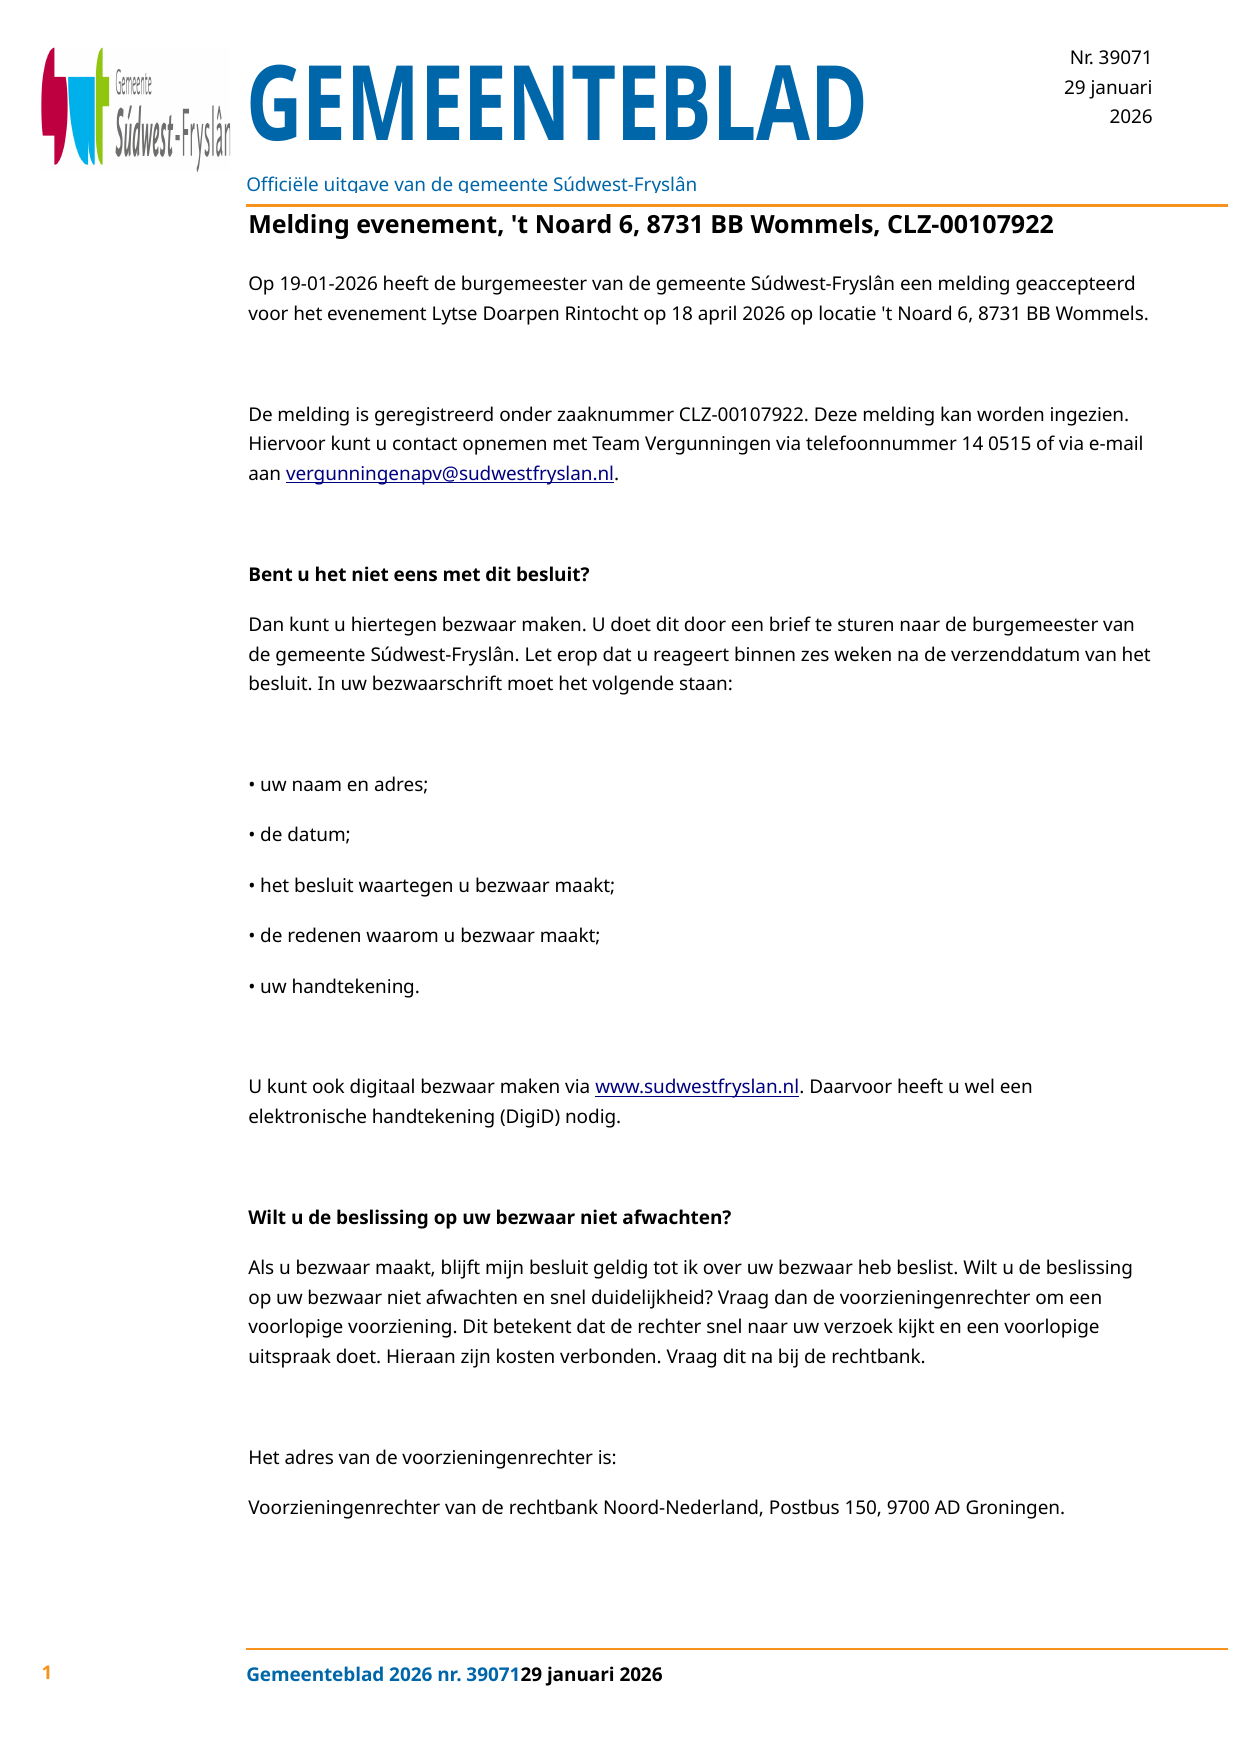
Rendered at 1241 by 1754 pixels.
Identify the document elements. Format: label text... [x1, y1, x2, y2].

text Voorzieningenrechter van de rechtbank Noord-Nederland, Postbus 150, 9700 AD Groningen. [248, 1494, 1152, 1520]
picture [41, 47, 231, 172]
text U kunt ook digitaal bezwaar maken via www.sudwestfryslan.nl. Daarvoor heeft u wel een elektronische handtekening (DigiD) nodig. [248, 1074, 1152, 1129]
text • de datum; [248, 822, 1152, 847]
text • uw handtekening. [248, 973, 1152, 998]
text • de redenen waarom u bezwaar maakt; [248, 922, 1152, 948]
text Op 19-01-2026 heeft de burgemeester van de gemeente Súdwest-Fryslân een melding geaccepteerd voor het evenement Lytse Doarpen Rintocht op 18 april 2026 op locatie 't Noard 6, 8731 BB Wommels. [248, 270, 1152, 326]
text Als u bezwaar maakt, blijft mijn besluit geldig tot ik over uw bezwaar heb beslist. Wilt u de beslissing op uw bezwaar niet afwachten en snel duidelijkheid? Vraag dan de voorzieningenrechter om een voorlopige voorziening. Dit betekent dat de rechter snel naar uw verzoek kijkt en een voorlopige uitspraak doet. Hieraan zijn kosten verbonden. Vraag dit na bij de rechtbank. [248, 1254, 1152, 1369]
text • het besluit waartegen u bezwaar maakt; [248, 872, 1152, 898]
text • uw naam en adres; [248, 771, 1152, 797]
text Het adres van de voorzieningenrechter is: [248, 1444, 1152, 1470]
text Melding evenement, 't Noard 6, 8731 BB Wommels, CLZ-00107922 [248, 207, 1152, 241]
text De melding is geregistreerd onder zaaknummer CLZ-00107922. Deze melding kan worden ingezien. Hiervoor kunt u contact opnemen met Team Vergunningen via telefoonnummer 14 0515 of via e-mail aan vergunningenapv@sudwestfryslan.nl. [248, 401, 1152, 486]
text Dan kunt u hiertegen bezwaar maken. U doet dit door een brief te sturen naar de burgemeester van de gemeente Súdwest-Fryslân. Let erop dat u reageert binnen zes weken na de verzenddatum van het besluit. In uw bezwaarschrift moet het volgende staan: [248, 611, 1152, 696]
text Wilt u de beslissing op uw bezwaar niet afwachten? [248, 1204, 1152, 1230]
text Bent u het niet eens met dit besluit? [248, 561, 1152, 586]
